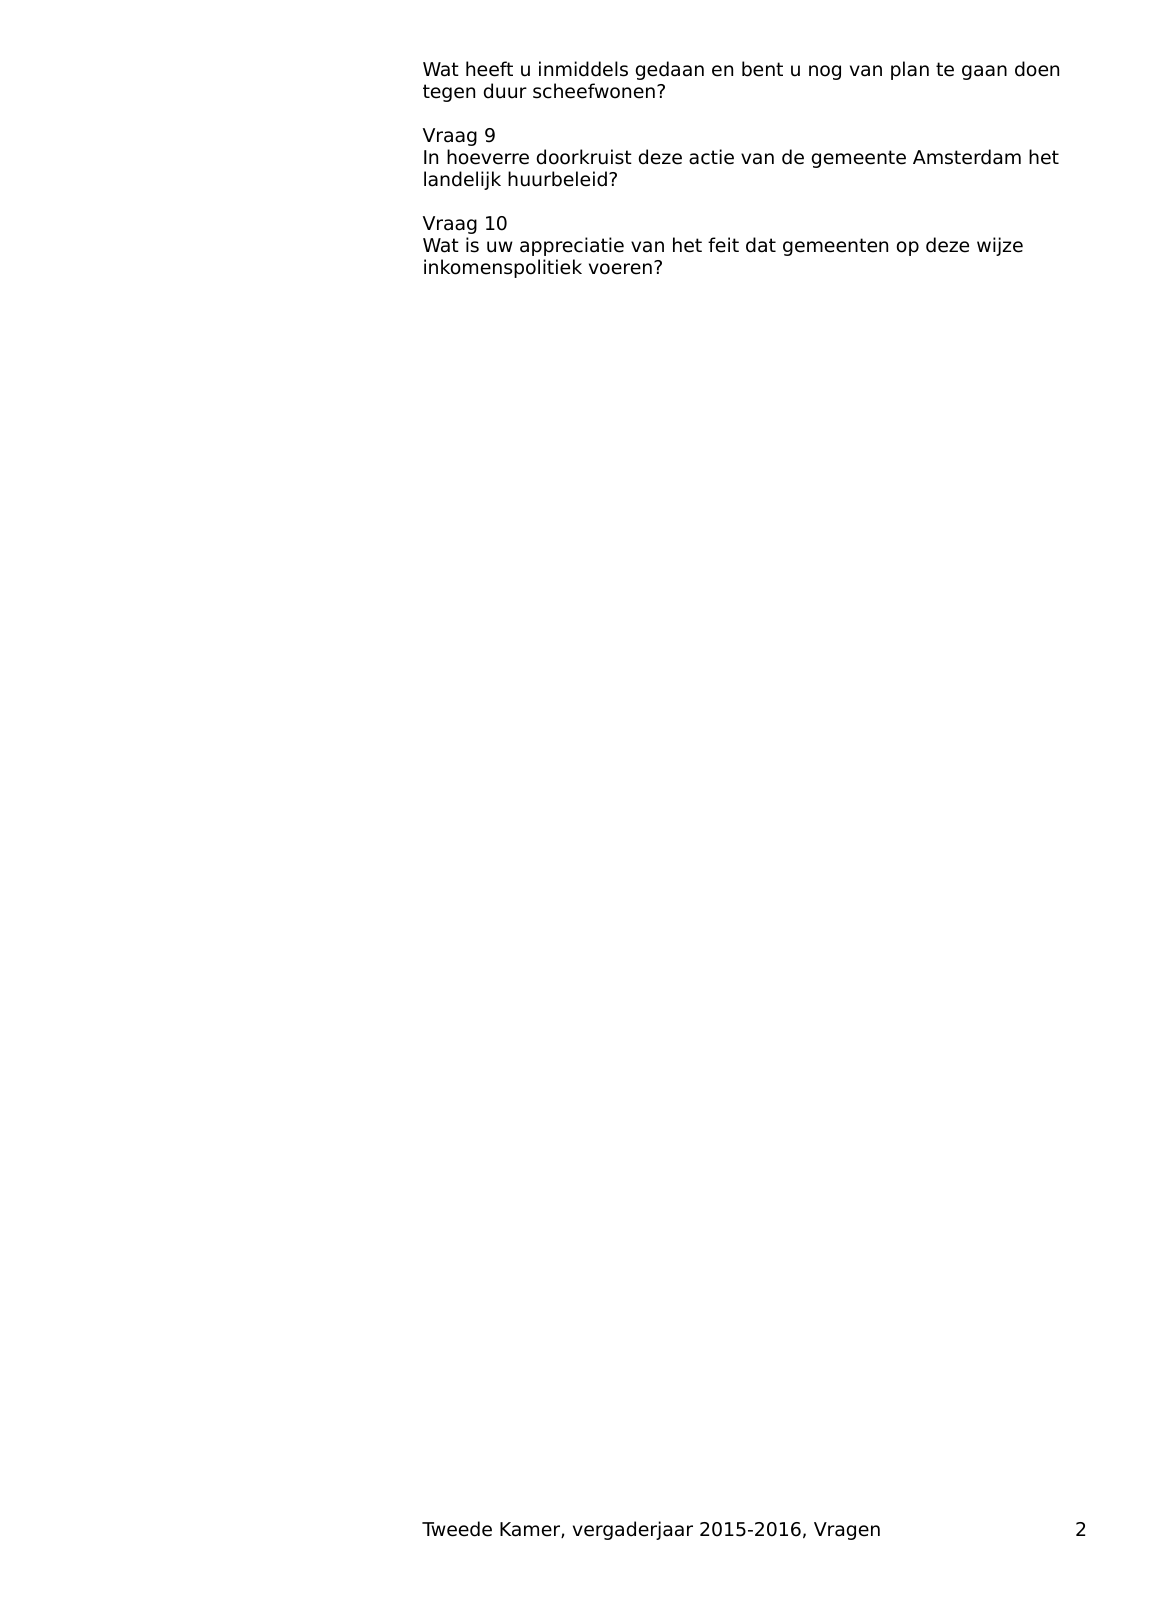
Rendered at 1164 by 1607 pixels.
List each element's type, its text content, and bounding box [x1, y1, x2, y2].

text Vraag 9 [422, 125, 1087, 147]
text Wat is uw appreciatie van het feit dat gemeenten op deze wijze inkomenspolitiek voeren? [422, 235, 1087, 279]
text Wat heeft u inmiddels gedaan en bent u nog van plan te gaan doen tegen duur scheefwonen? [422, 59, 1087, 103]
text In hoeverre doorkruist deze actie van de gemeente Amsterdam het landelijk huurbeleid? [422, 147, 1087, 191]
text Vraag 10 [422, 213, 1087, 235]
